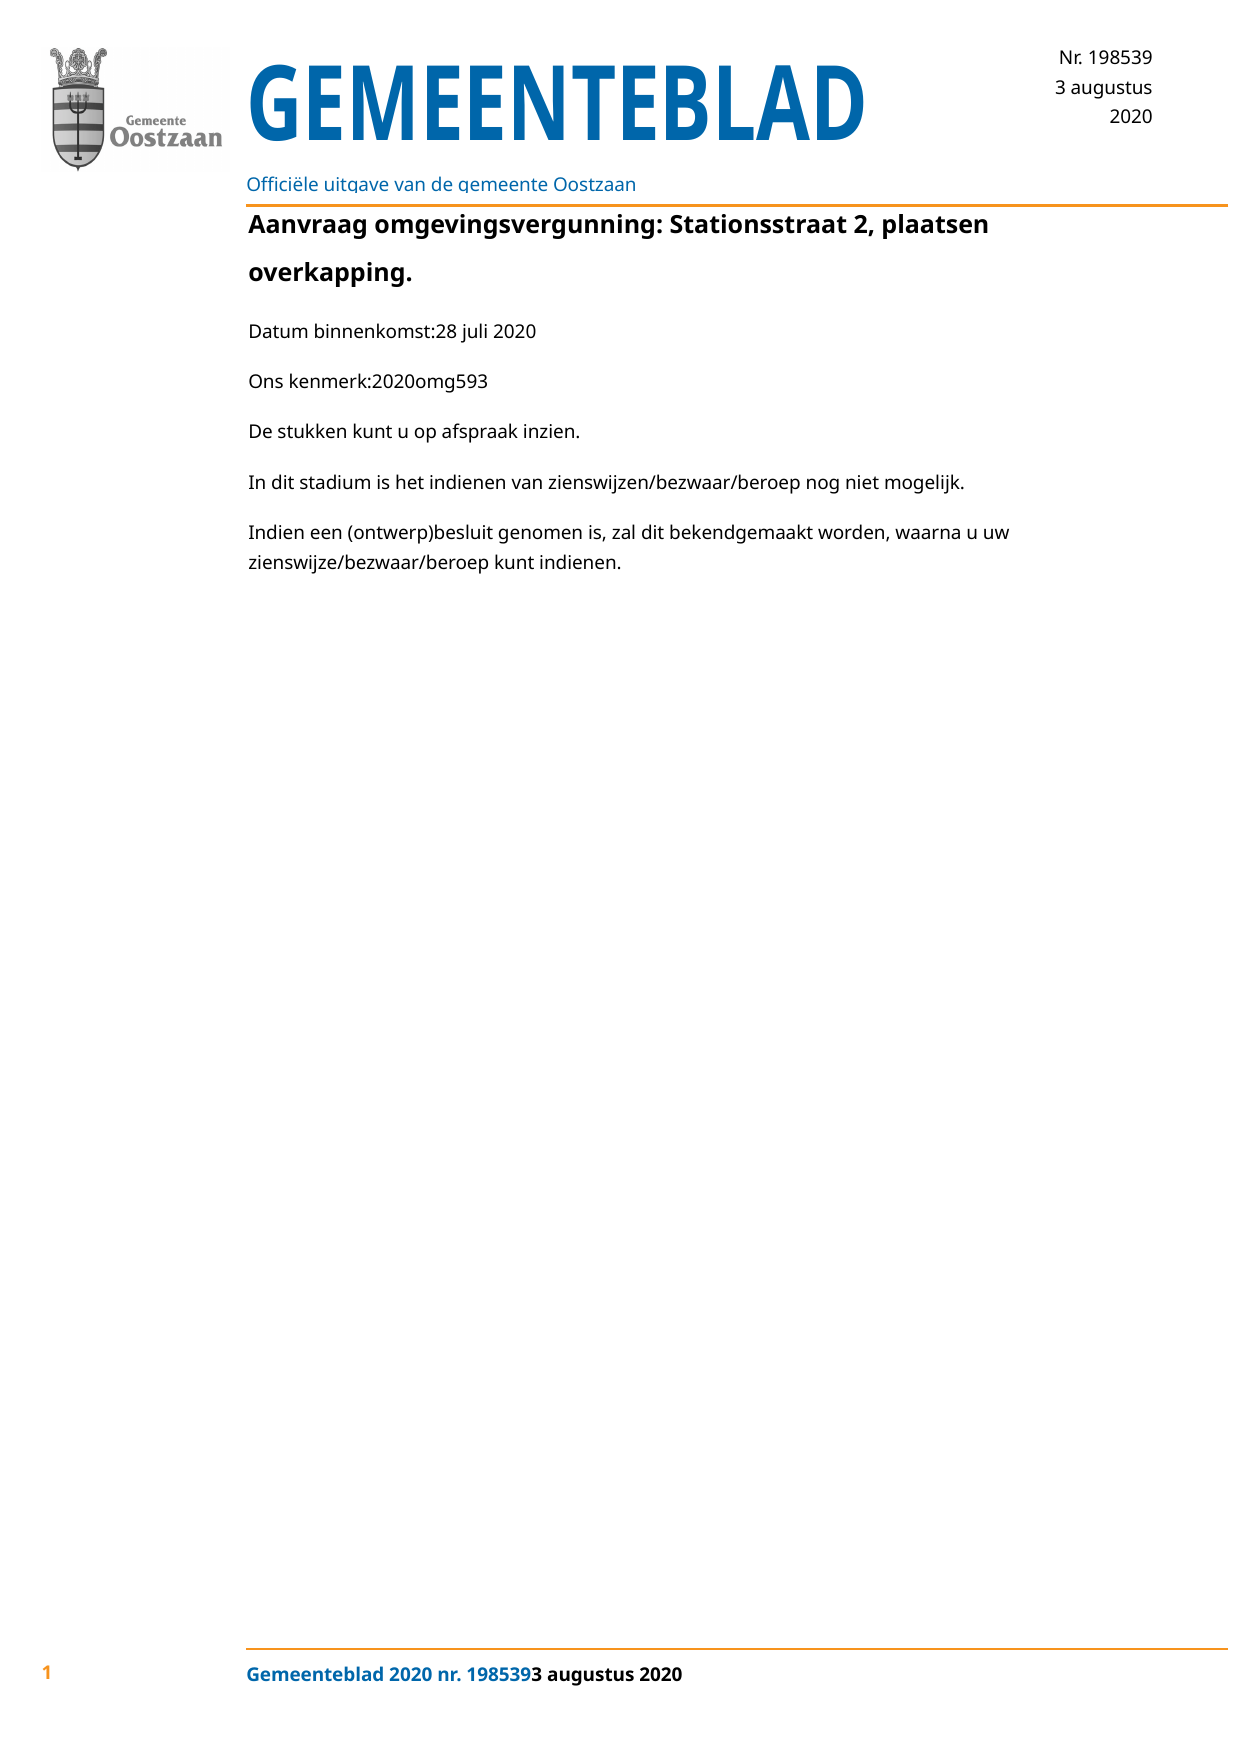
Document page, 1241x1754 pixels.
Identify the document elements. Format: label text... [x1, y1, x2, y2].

text De stukken kunt u op afspraak inzien. [248, 419, 1152, 444]
text Datum binnenkomst:28 juli 2020 [248, 318, 1152, 344]
text Ons kenmerk:2020omg593 [248, 368, 1152, 394]
text Aanvraag omgevingsvergunning: Stationsstraat 2, plaatsen overkapping. [248, 207, 1152, 288]
text In dit stadium is het indienen van zienswijzen/bezwaar/beroep nog niet mogelijk. [248, 469, 1152, 495]
picture [41, 47, 231, 172]
text Indien een (ontwerp)besluit genomen is, zal dit bekendgemaakt worden, waarna u uw zienswijze/bezwaar/beroep kunt indienen. [248, 519, 1152, 575]
